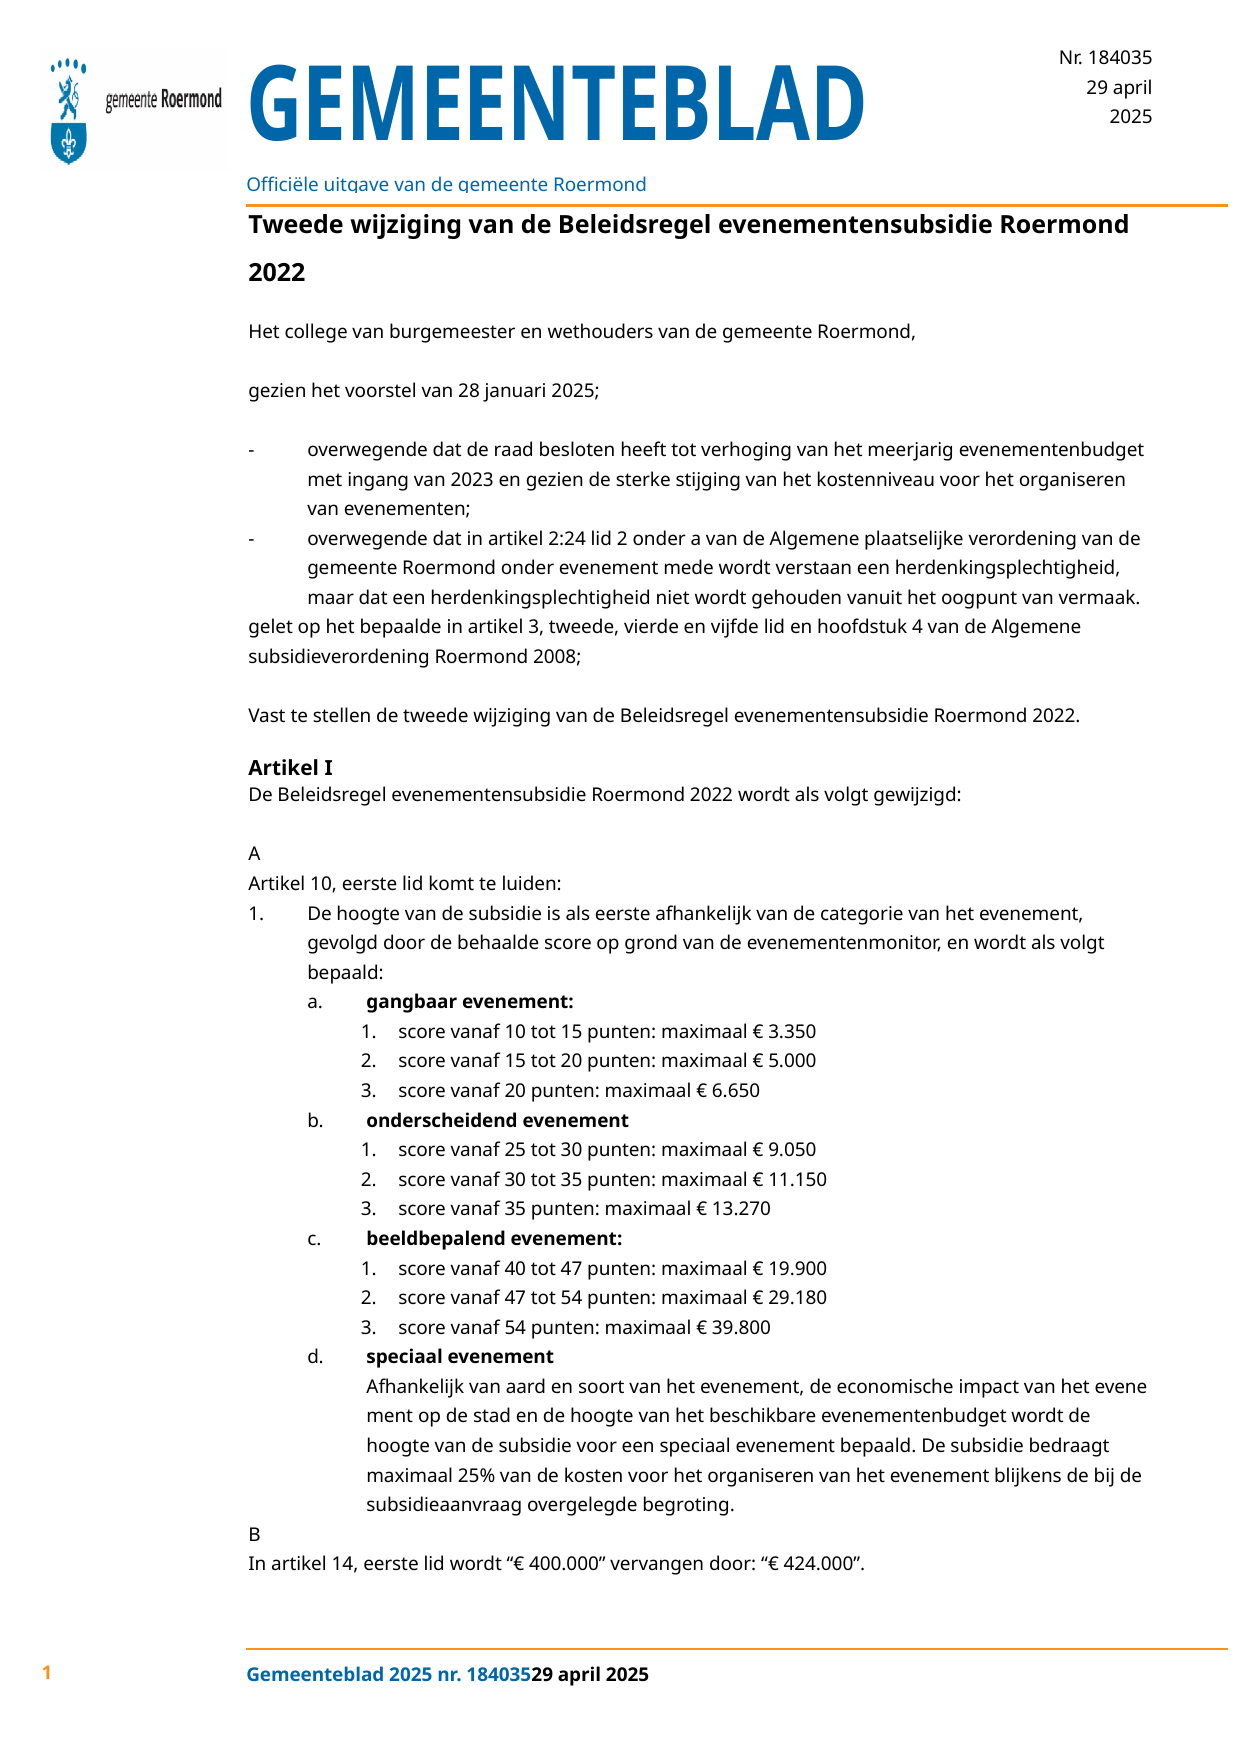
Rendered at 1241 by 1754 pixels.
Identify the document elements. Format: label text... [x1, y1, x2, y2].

list overwegende dat de raad besloten heeft tot verhoging van het meerjarig evenementenbudget met ingang van 2023 en gezien de sterke stijging van het kostenniveau voor het organiseren van evenementen; [248, 436, 1152, 521]
text Artikel I [248, 753, 1152, 781]
text B [248, 1521, 1152, 1547]
text gezien het voorstel van 28 januari 2025; [248, 377, 1152, 403]
text Artikel 10, eerste lid komt te luiden: [248, 870, 1152, 896]
list score vanaf 15 tot 20 punten: maximaal € 5.000 [361, 1048, 1152, 1073]
list onderscheidend evenement [307, 1107, 1152, 1132]
list De hoogte van de subsidie is als eerste afhankelijk van de categorie van het evenement, gevolgd door de behaalde score op grond van de evenementenmonitor, en wordt als volgt bepaald: [248, 900, 1152, 984]
list score vanaf 40 tot 47 punten: maximaal € 19.900 [361, 1255, 1152, 1280]
list Afhankelijk van aard en soort van het evenement, de economische impact van het evenement op de stad en de hoogte van het beschikbare evenementenbudget wordt de hoogte van de subsidie voor een speciaal evenement bepaald. De subsidie bedraagt maximaal 25% van de kosten voor het organiseren van het evenement blijkens de bij de subsidieaanvraag overgelegde begroting. [307, 1373, 1152, 1517]
text gelet op het bepaalde in artikel 3, tweede, vierde en vijfde lid en hoofdstuk 4 van de Algemene subsidieverordening Roermond 2008; [248, 614, 1152, 669]
list score vanaf 20 punten: maximaal € 6.650 [361, 1077, 1152, 1103]
list score vanaf 54 punten: maximaal € 39.800 [361, 1314, 1152, 1339]
list speciaal evenement [307, 1343, 1152, 1369]
text Het college van burgemeester en wethouders van de gemeente Roermond, [248, 318, 1152, 344]
list gangbaar evenement: [307, 988, 1152, 1014]
picture [41, 47, 231, 172]
list score vanaf 10 tot 15 punten: maximaal € 3.350 [361, 1018, 1152, 1044]
list beeldbepalend evenement: [307, 1225, 1152, 1251]
list score vanaf 35 punten: maximaal € 13.270 [361, 1196, 1152, 1221]
list score vanaf 30 tot 35 punten: maximaal € 11.150 [361, 1166, 1152, 1192]
text In artikel 14, eerste lid wordt “€ 400.000” vervangen door: “€ 424.000”. [248, 1551, 1152, 1576]
text A [248, 841, 1152, 866]
list score vanaf 25 tot 30 punten: maximaal € 9.050 [361, 1136, 1152, 1162]
text Tweede wijziging van de Beleidsregel evenementensubsidie Roermond 2022 [248, 207, 1152, 288]
text Vast te stellen de tweede wijziging van de Beleidsregel evenementensubsidie Roermond 2022. [248, 702, 1152, 728]
list overwegende dat in artikel 2:24 lid 2 onder a van de Algemene plaatselijke verordening van de gemeente Roermond onder evenement mede wordt verstaan een herdenkingsplechtigheid, maar dat een herdenkingsplechtigheid niet wordt gehouden vanuit het oogpunt van vermaak. [248, 525, 1152, 610]
text De Beleidsregel evenementensubsidie Roermond 2022 wordt als volgt gewijzigd: [248, 781, 1152, 807]
list score vanaf 47 tot 54 punten: maximaal € 29.180 [361, 1284, 1152, 1310]
